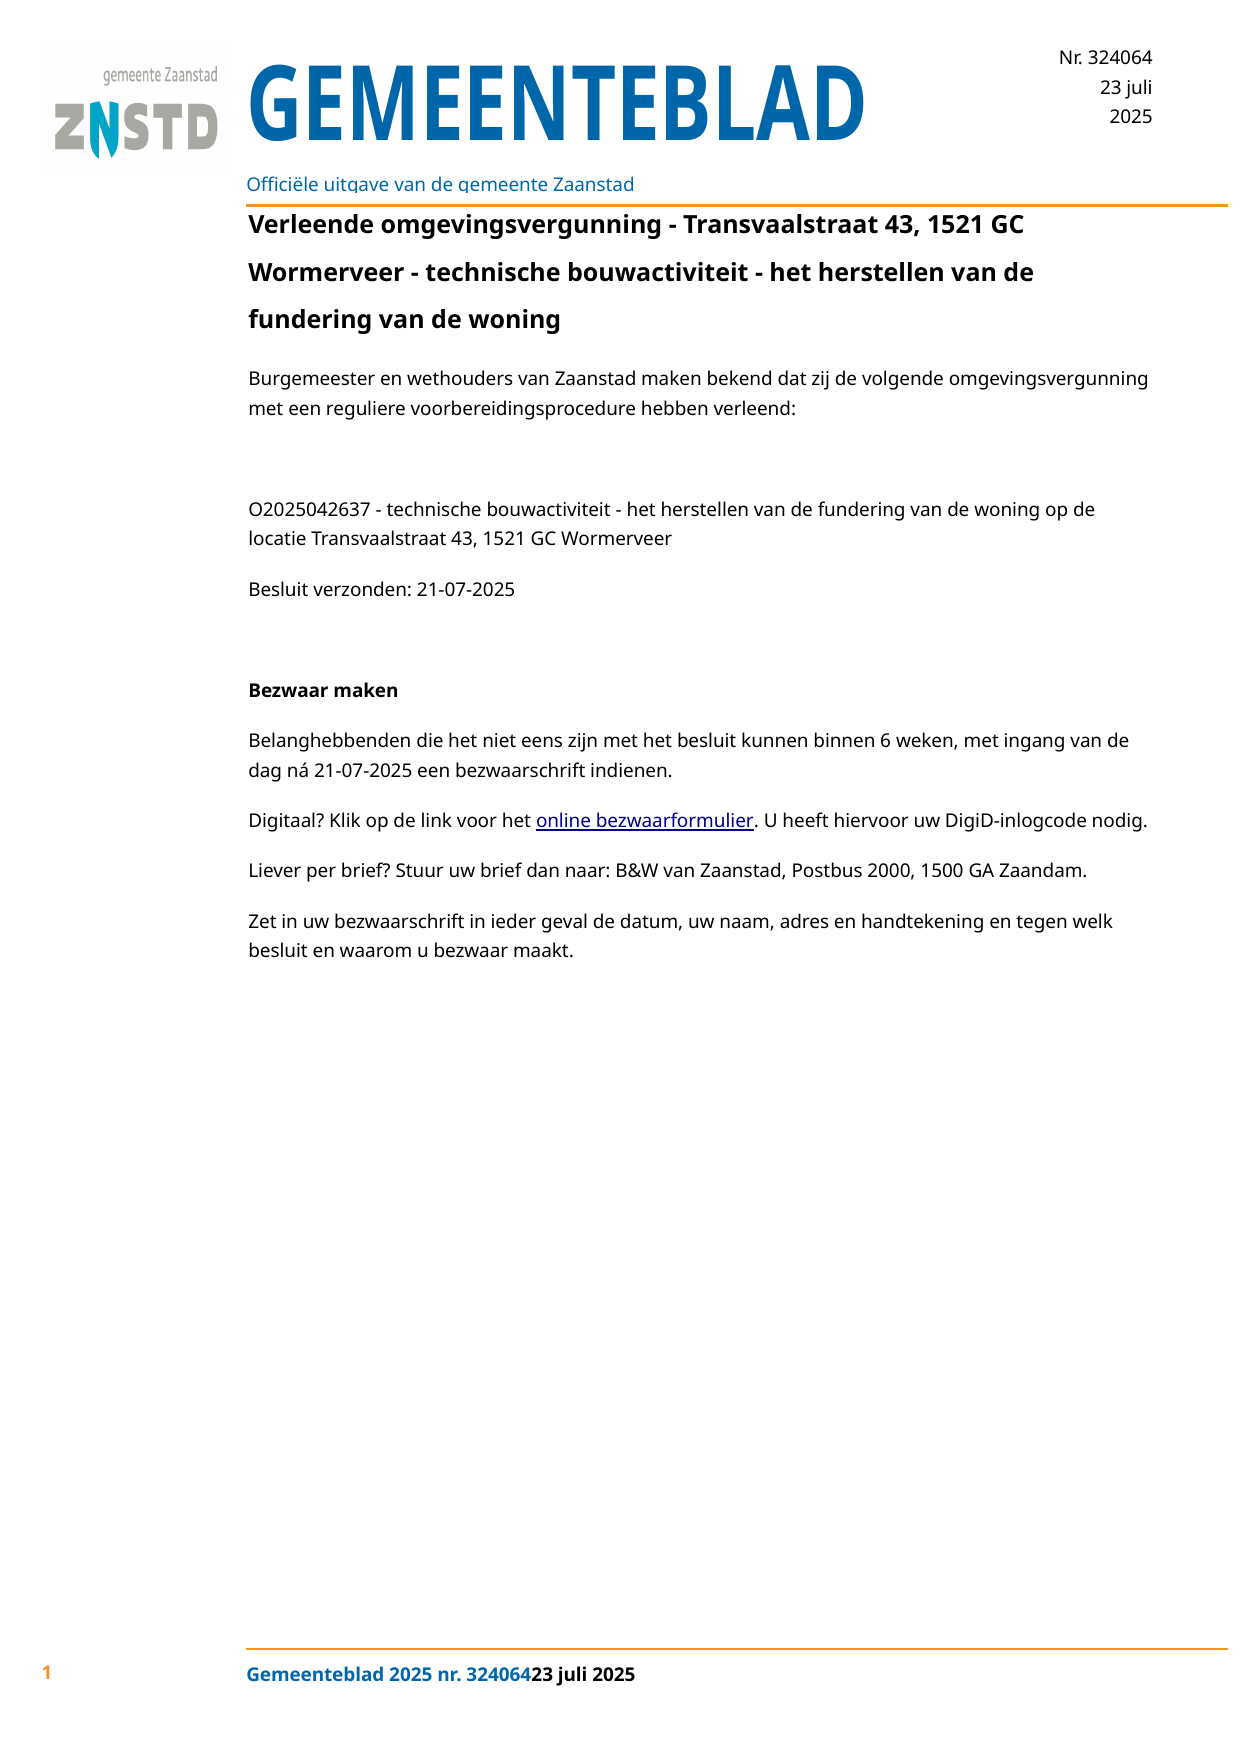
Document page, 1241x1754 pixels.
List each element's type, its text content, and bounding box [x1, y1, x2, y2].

text Verleende omgevingsvergunning - Transvaalstraat 43, 1521 GC Wormerveer - technische bouwactiviteit - het herstellen van de fundering van de woning [248, 207, 1152, 336]
text Digitaal? Klik op de link voor het online bezwaarformulier. U heeft hiervoor uw DigiD-inlogcode nodig. [248, 807, 1152, 833]
text O2025042637 - technische bouwactiviteit - het herstellen van de fundering van de woning op de locatie Transvaalstraat 43, 1521 GC Wormerveer [248, 496, 1152, 551]
picture [41, 47, 231, 172]
text Zet in uw bezwaarschrift in ieder geval de datum, uw naam, adres en handtekening en tegen welk besluit en waarom u bezwaar maakt. [248, 908, 1152, 963]
text Liever per brief? Stuur uw brief dan naar: B&W van Zaanstad, Postbus 2000, 1500 GA Zaandam. [248, 858, 1152, 883]
text Bezwaar maken [248, 677, 1152, 702]
text Burgemeester en wethouders van Zaanstad maken bekend dat zij de volgende omgevingsvergunning met een reguliere voorbereidingsprocedure hebben verleend: [248, 366, 1152, 421]
text Belanghebbenden die het niet eens zijn met het besluit kunnen binnen 6 weken, met ingang van de dag ná 21-07-2025 een bezwaarschrift indienen. [248, 727, 1152, 782]
text Besluit verzonden: 21-07-2025 [248, 576, 1152, 602]
